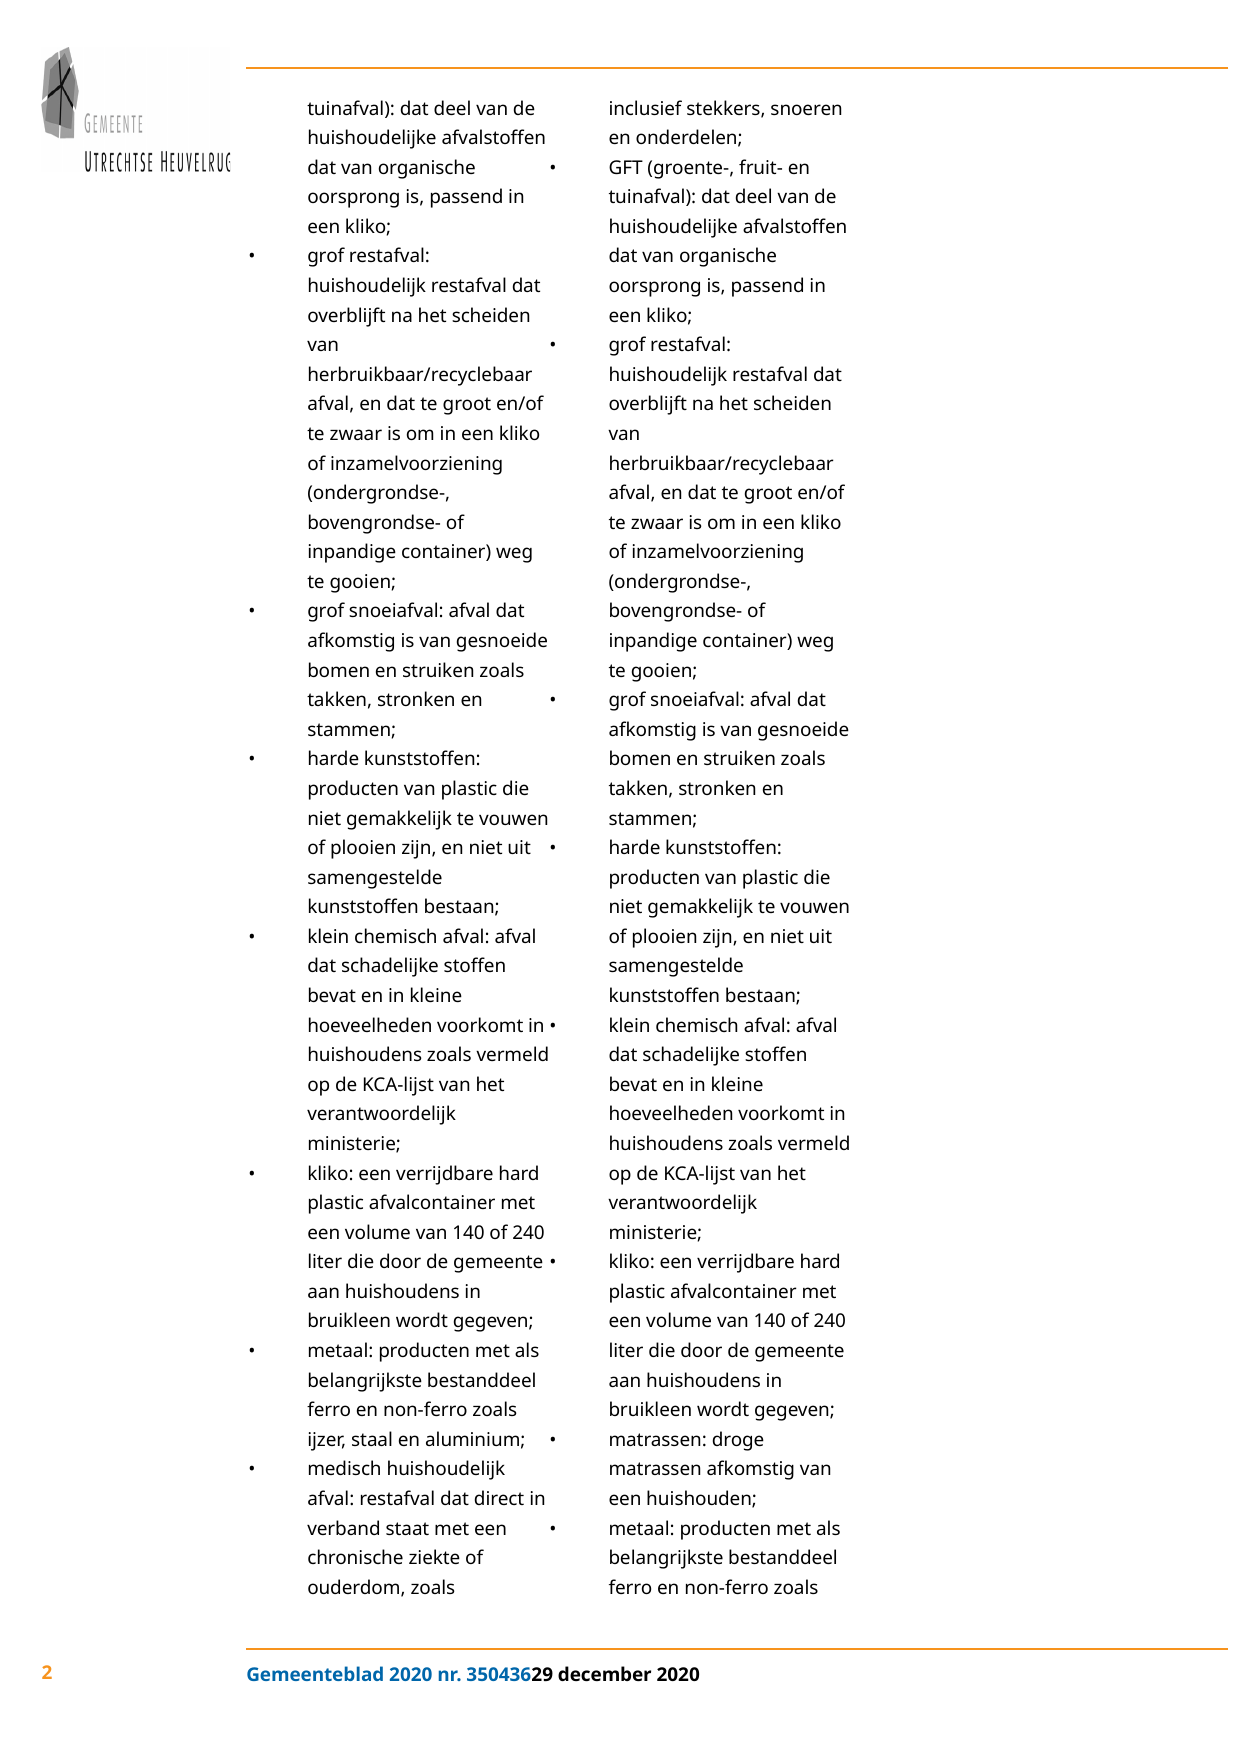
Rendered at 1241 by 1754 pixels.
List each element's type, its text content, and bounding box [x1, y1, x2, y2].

table_cell tuinafval): dat deel van de huishoudelijke afvalstoffen dat van organische oorsprong is, passend in een kliko; grof restafval: huishoudelijk restafval dat overblijft na het scheiden van herbruikbaar/recyclebaar afval, en dat te groot en/of te zwaar is om in een kliko of inzamelvoorziening (ondergrondse-, bovengrondse- of inpandige container) weg te gooien; grof snoeiafval: afval dat afkomstig is van gesnoeide bomen en struiken zoals takken, stronken en stammen; harde kunststoffen: producten van plastic die niet gemakkelijk te vouwen of plooien zijn, en niet uit samengestelde kunststoffen bestaan; klein chemisch afval: afval dat schadelijke stoffen bevat en in kleine hoeveelheden voorkomt in huishoudens zoals vermeld op de KCA-lijst van het verantwoordelijk ministerie; kliko: een verrijdbare hard plastic afvalcontainer met een volume van 140 of 240 liter die door de gemeente aan huishoudens in bruikleen wordt gegeven; metaal: producten met als belangrijkste bestanddeel ferro en non-ferro zoals ijzer, staal en aluminium; medisch huishoudelijk afval: restafval dat direct in verband staat met een chronische ziekte of ouderdom, zoals [248, 95, 549, 1600]
picture [41, 47, 231, 172]
table_cell [850, 95, 1152, 1600]
table_cell inclusief stekkers, snoeren en onderdelen; GFT (groente-, fruit- en tuinafval): dat deel van de huishoudelijke afvalstoffen dat van organische oorsprong is, passend in een kliko; grof restafval: huishoudelijk restafval dat overblijft na het scheiden van herbruikbaar/recyclebaar afval, en dat te groot en/of te zwaar is om in een kliko of inzamelvoorziening (ondergrondse-, bovengrondse- of inpandige container) weg te gooien; grof snoeiafval: afval dat afkomstig is van gesnoeide bomen en struiken zoals takken, stronken en stammen; harde kunststoffen: producten van plastic die niet gemakkelijk te vouwen of plooien zijn, en niet uit samengestelde kunststoffen bestaan; klein chemisch afval: afval dat schadelijke stoffen bevat en in kleine hoeveelheden voorkomt in huishoudens zoals vermeld op de KCA-lijst van het verantwoordelijk ministerie; kliko: een verrijdbare hard plastic afvalcontainer met een volume van 140 of 240 liter die door de gemeente aan huishoudens in bruikleen wordt gegeven; matrassen: droge matrassen afkomstig van een huishouden; metaal: producten met als belangrijkste bestanddeel ferro en non-ferro zoals [549, 95, 850, 1600]
